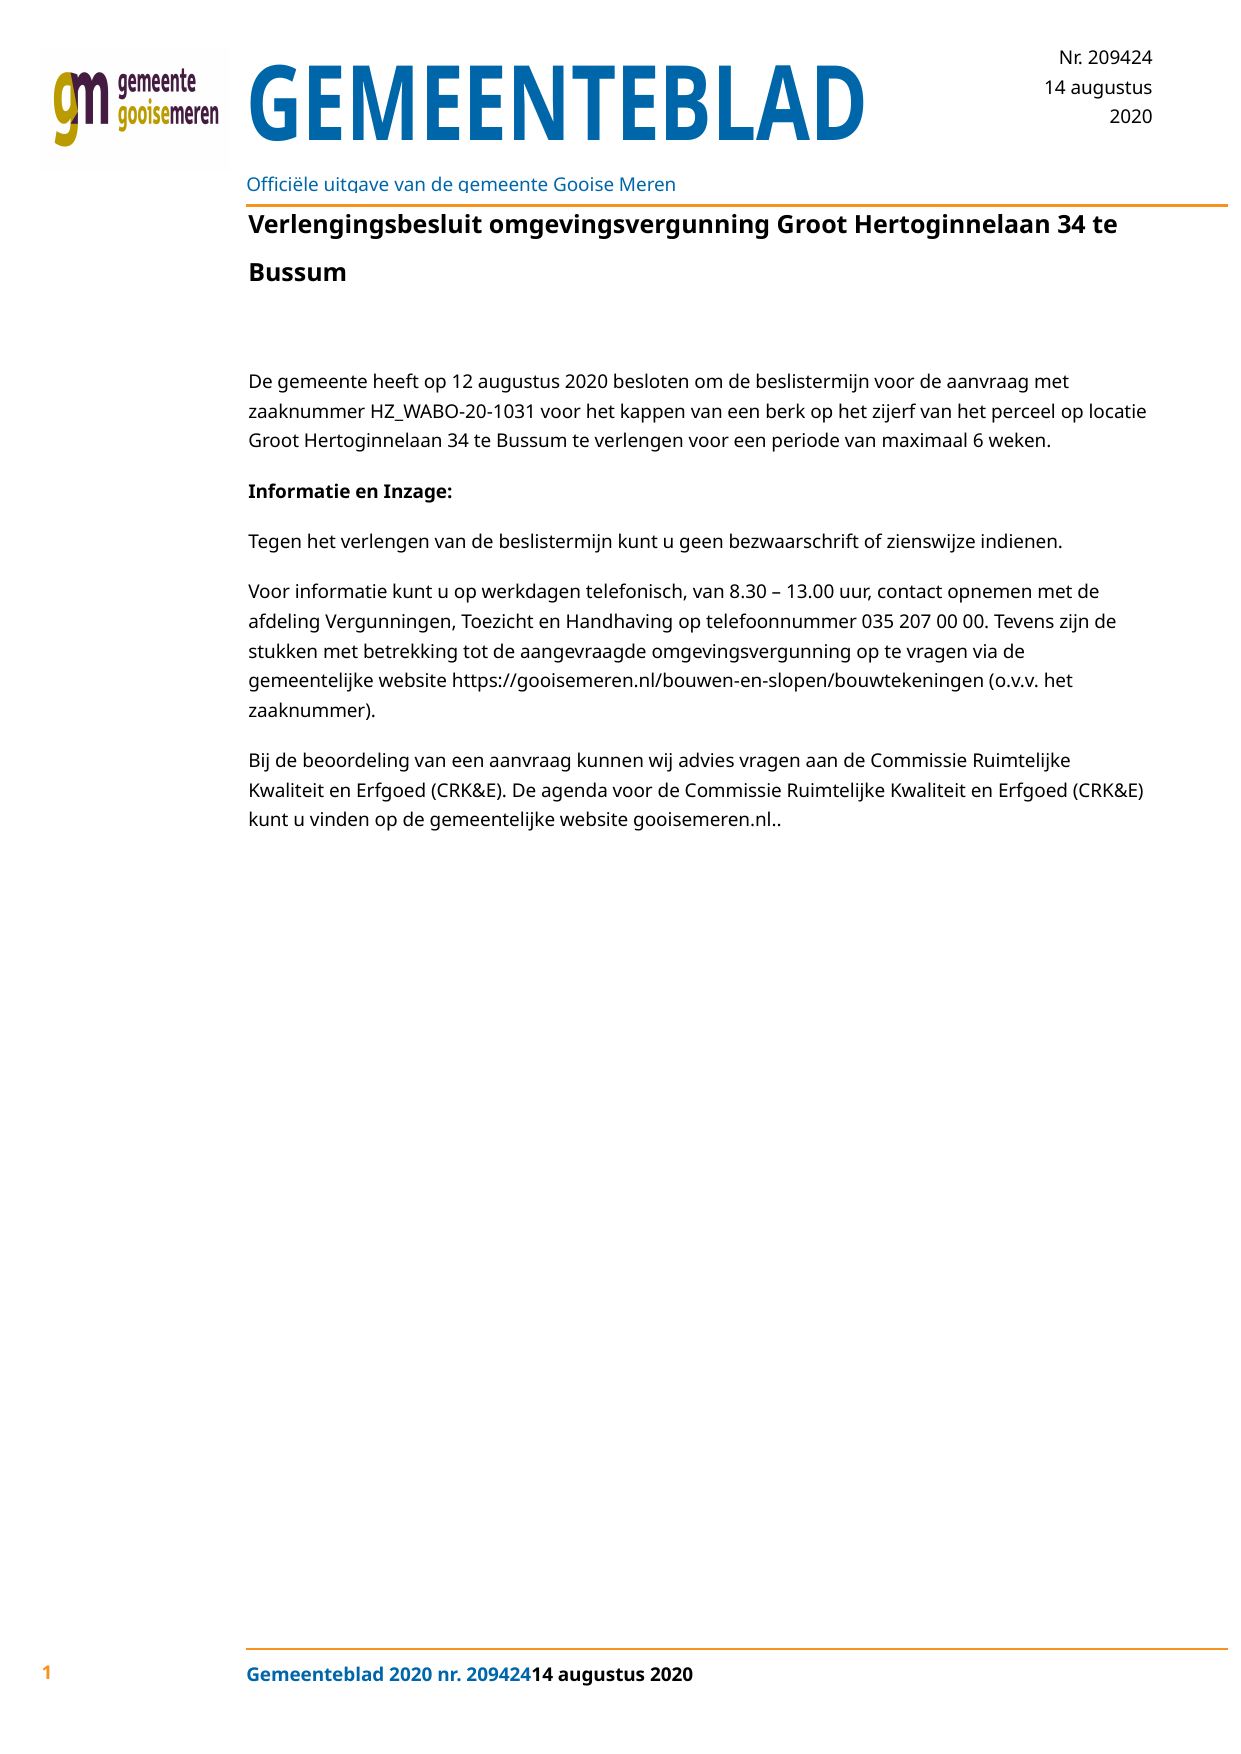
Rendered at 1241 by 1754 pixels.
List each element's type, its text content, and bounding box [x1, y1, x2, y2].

text Voor informatie kunt u op werkdagen telefonisch, van 8.30 – 13.00 uur, contact opnemen met de afdeling Vergunningen, Toezicht en Handhaving op telefoonnummer 035 207 00 00. Tevens zijn de stukken met betrekking tot de aangevraagde omgevingsvergunning op te vragen via de gemeentelijke website https://gooisemeren.nl/bouwen-en-slopen/bouwtekeningen (o.v.v. het zaaknummer). [248, 579, 1152, 723]
text Informatie en Inzage: [248, 478, 1152, 504]
text Verlengingsbesluit omgevingsvergunning Groot Hertoginnelaan 34 te Bussum [248, 207, 1152, 288]
text Bij de beoordeling van een aanvraag kunnen wij advies vragen aan de Commissie Ruimtelijke Kwaliteit en Erfgoed (CRK&E). De agenda voor de Commissie Ruimtelijke Kwaliteit en Erfgoed (CRK&E) kunt u vinden op de gemeentelijke website gooisemeren.nl.. [248, 747, 1152, 832]
text Tegen het verlengen van de beslistermijn kunt u geen bezwaarschrift of zienswijze indienen. [248, 528, 1152, 554]
picture [41, 47, 231, 172]
text De gemeente heeft op 12 augustus 2020 besloten om de beslistermijn voor de aanvraag met zaaknummer HZ_WABO-20-1031 voor het kappen van een berk op het zijerf van het perceel op locatie Groot Hertoginnelaan 34 te Bussum te verlengen voor een periode van maximaal 6 weken. [248, 368, 1152, 453]
